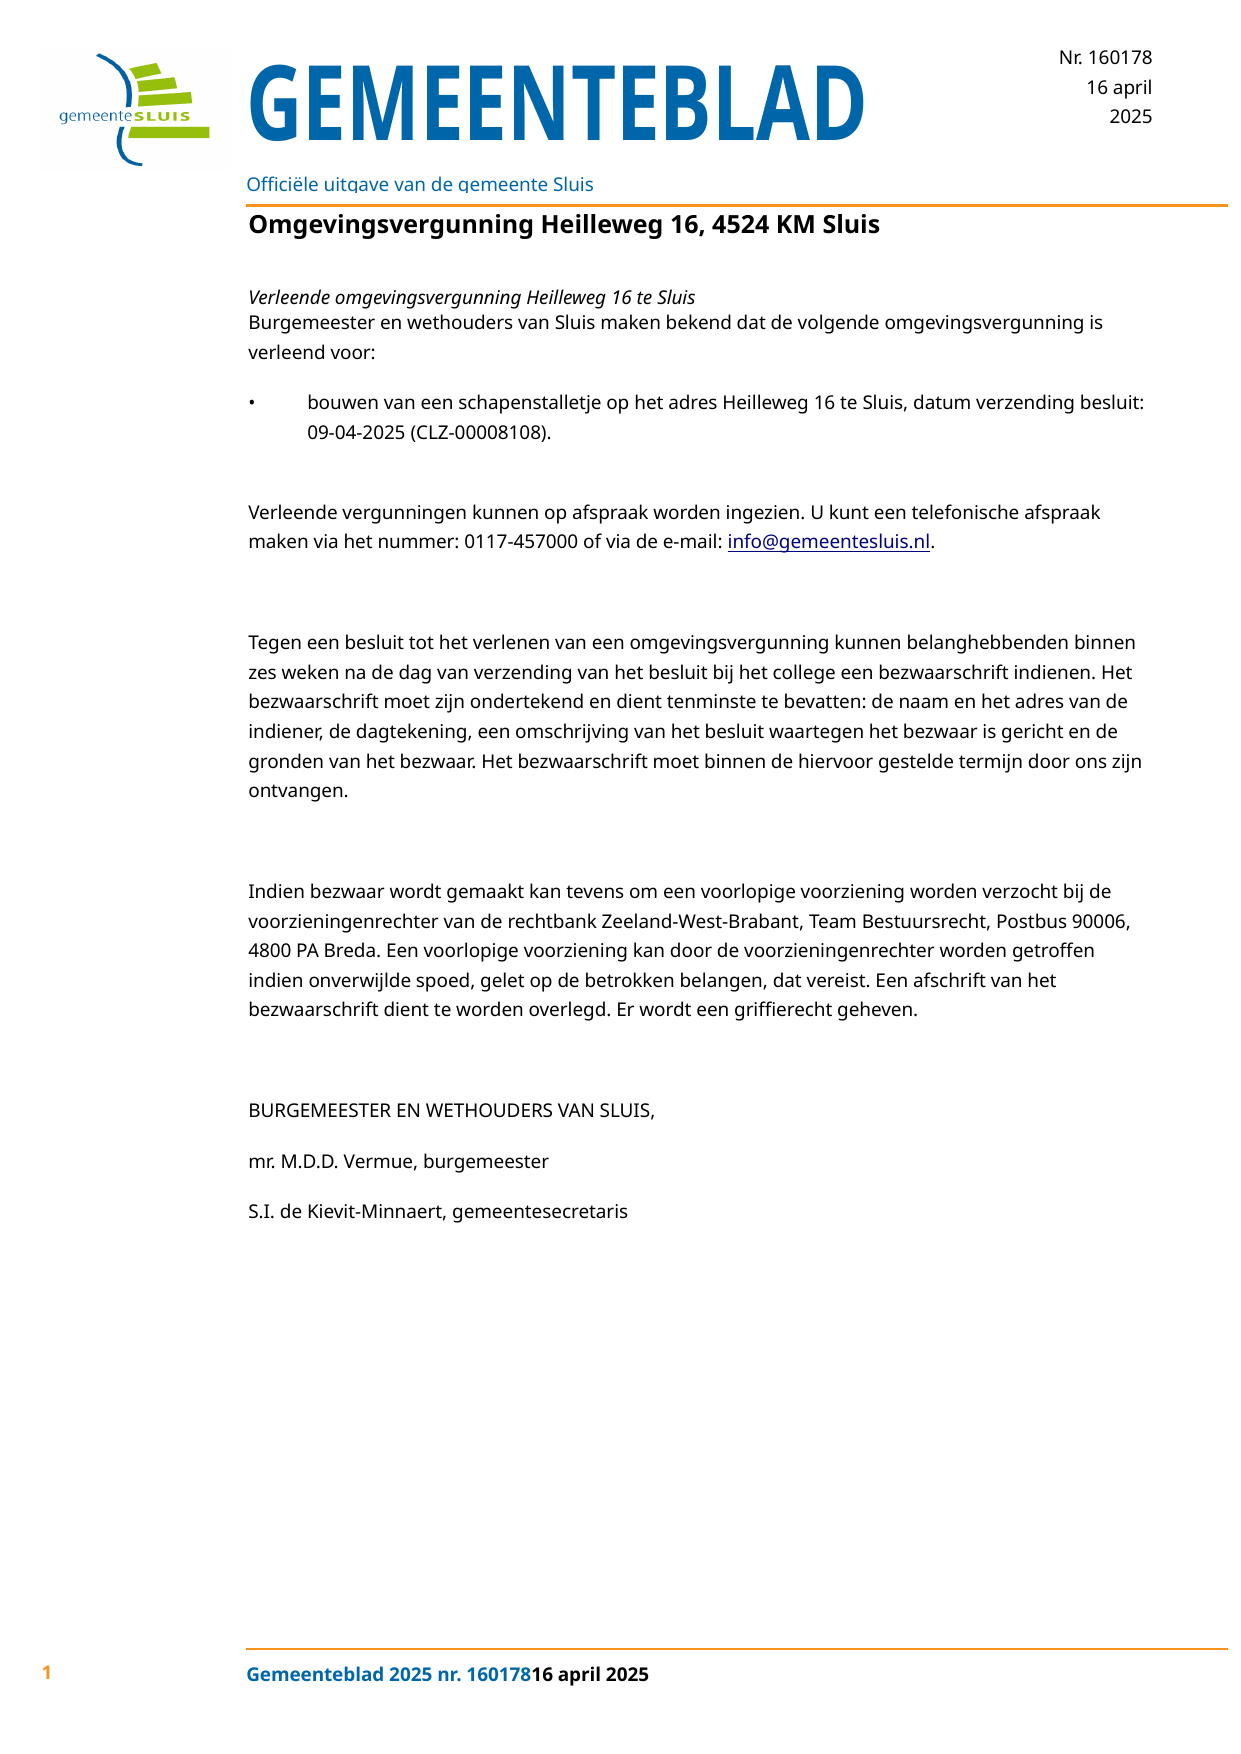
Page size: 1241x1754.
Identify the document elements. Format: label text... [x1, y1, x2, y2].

list bouwen van een schapenstalletje op het adres Heilleweg 16 te Sluis, datum verzending besluit: 09-04-2025 (CLZ-00008108). [248, 389, 1152, 445]
text Verleende omgevingsvergunning Heilleweg 16 te Sluis [248, 284, 1152, 309]
picture [41, 47, 231, 172]
text Verleende vergunningen kunnen op afspraak worden ingezien. U kunt een telefonische afspraak maken via het nummer: 0117-457000 of via de e-mail: info@gemeentesluis.nl. [248, 499, 1152, 554]
text Tegen een besluit tot het verlenen van een omgevingsvergunning kunnen belanghebbenden binnen zes weken na de dag van verzending van het besluit bij het college een bezwaarschrift indienen. Het bezwaarschrift moet zijn ondertekend en dient tenminste te bevatten: de naam en het adres van de indiener, de dagtekening, een omschrijving van het besluit waartegen het bezwaar is gericht en de gronden van het bezwaar. Het bezwaarschrift moet binnen de hiervoor gestelde termijn door ons zijn ontvangen. [248, 629, 1152, 803]
text mr. M.D.D. Vermue, burgemeester [248, 1148, 1152, 1174]
text Burgemeester en wethouders van Sluis maken bekend dat de volgende omgevingsvergunning is verleend voor: [248, 309, 1152, 365]
text Indien bezwaar wordt gemaakt kan tevens om een voorlopige voorziening worden verzocht bij de voorzieningenrechter van de rechtbank Zeeland-West-Brabant, Team Bestuursrecht, Postbus 90006, 4800 PA Breda. Een voorlopige voorziening kan door de voorzieningenrechter worden getroffen indien onverwijlde spoed, gelet op de betrokken belangen, dat vereist. Een afschrift van het bezwaarschrift dient te worden overlegd. Er wordt een griffierecht geheven. [248, 878, 1152, 1022]
text BURGEMEESTER EN WETHOUDERS VAN SLUIS, [248, 1097, 1152, 1123]
text Omgevingsvergunning Heilleweg 16, 4524 KM Sluis [248, 207, 1152, 241]
text S.I. de Kievit-Minnaert, gemeentesecretaris [248, 1198, 1152, 1224]
